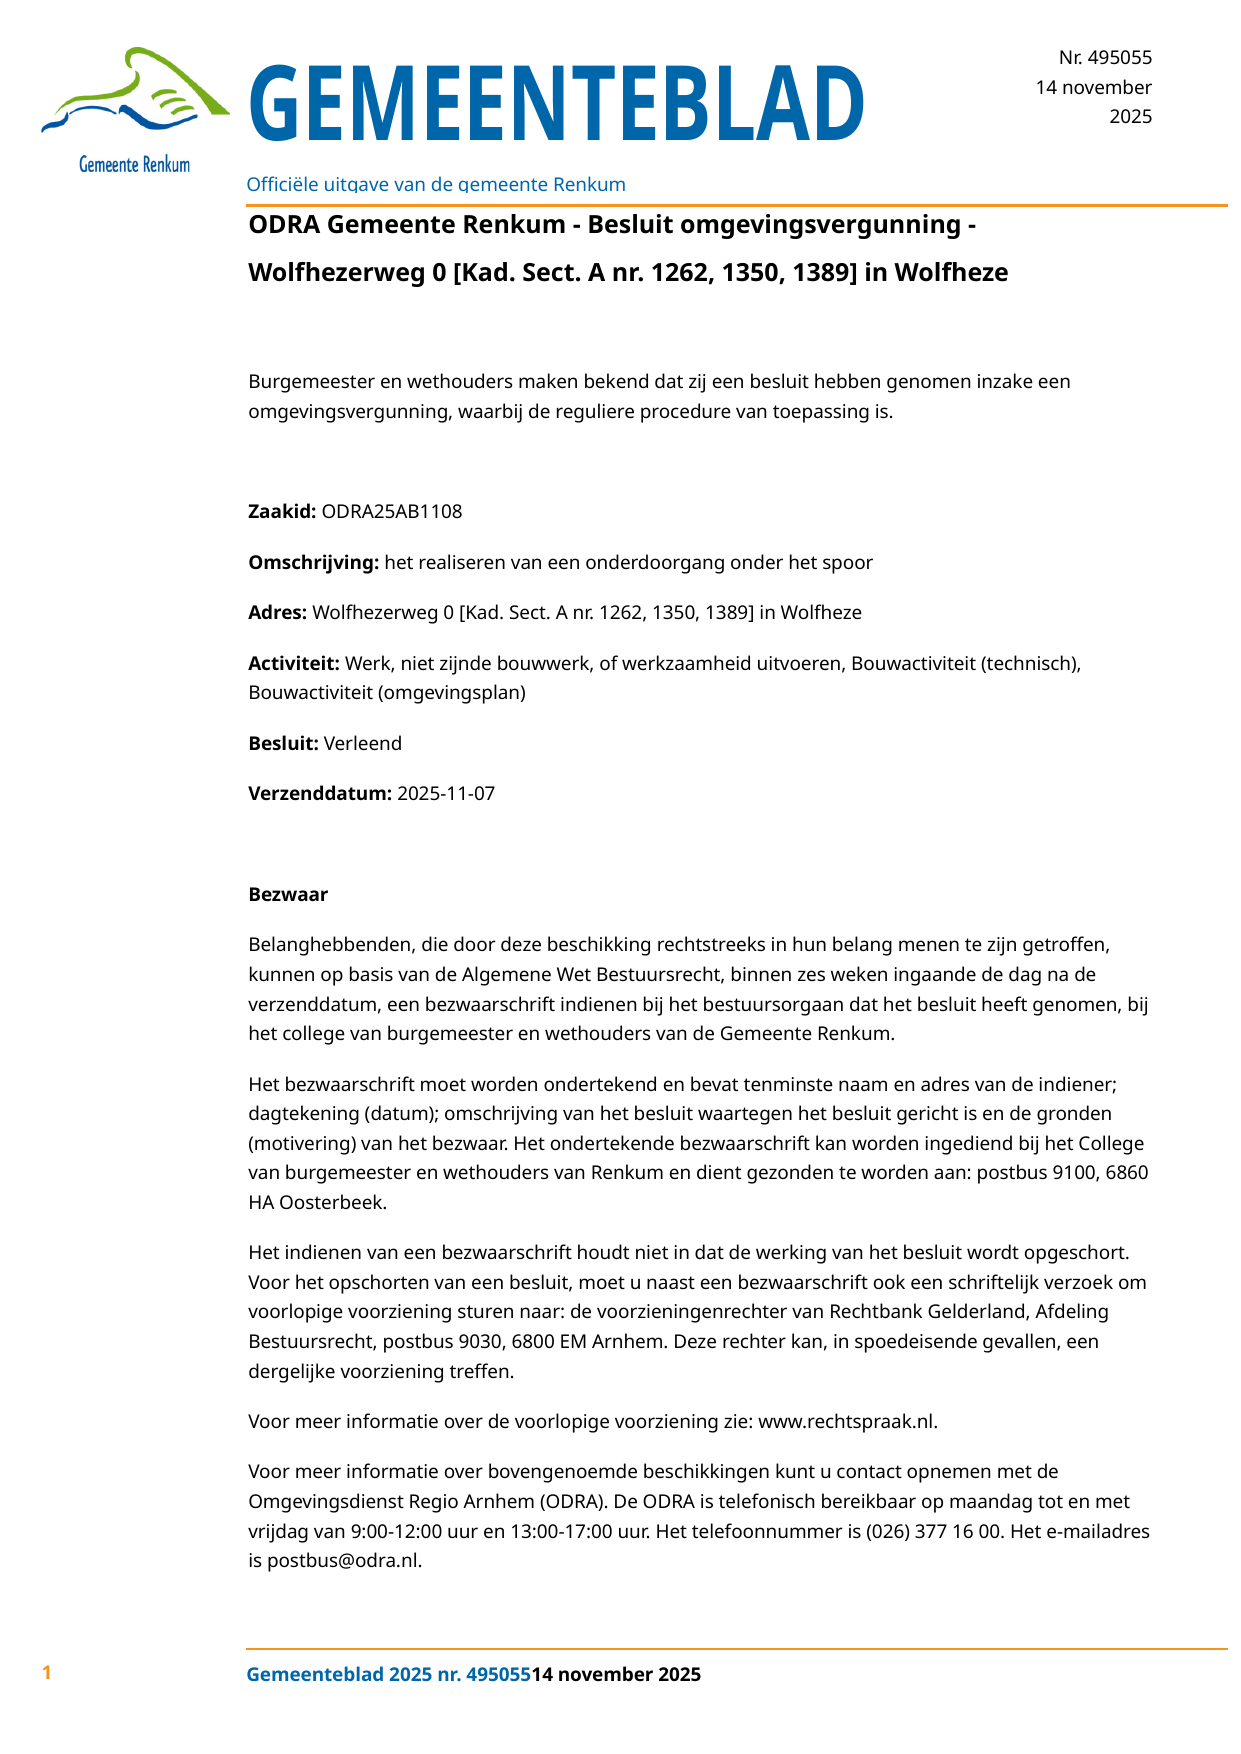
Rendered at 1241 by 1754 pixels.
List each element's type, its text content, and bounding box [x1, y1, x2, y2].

text Voor meer informatie over de voorlopige voorziening zie: www.rechtspraak.nl. [248, 1408, 1152, 1434]
text Adres: Wolfhezerweg 0 [Kad. Sect. A nr. 1262, 1350, 1389] in Wolfheze [248, 599, 1152, 625]
text Burgemeester en wethouders maken bekend dat zij een besluit hebben genomen inzake een omgevingsvergunning, waarbij de reguliere procedure van toepassing is. [248, 368, 1152, 424]
text Besluit: Verleend [248, 730, 1152, 756]
text Activiteit: Werk, niet zijnde bouwwerk, of werkzaamheid uitvoeren, Bouwactiviteit (technisch), Bouwactiviteit (omgevingsplan) [248, 650, 1152, 705]
text Belanghebbenden, die door deze beschikking rechtstreeks in hun belang menen te zijn getroffen, kunnen op basis van de Algemene Wet Bestuursrecht, binnen zes weken ingaande de dag na de verzenddatum, een bezwaarschrift indienen bij het bestuursorgaan dat het besluit heeft genomen, bij het college van burgemeester en wethouders van de Gemeente Renkum. [248, 932, 1152, 1046]
picture [41, 47, 231, 172]
text Bezwaar [248, 881, 1152, 907]
text ODRA Gemeente Renkum - Besluit omgevingsvergunning - Wolfhezerweg 0 [Kad. Sect. A nr. 1262, 1350, 1389] in Wolfheze [248, 207, 1152, 288]
text Verzenddatum: 2025-11-07 [248, 780, 1152, 806]
text Het indienen van een bezwaarschrift houdt niet in dat de werking van het besluit wordt opgeschort. Voor het opschorten van een besluit, moet u naast een bezwaarschrift ook een schriftelijk verzoek om voorlopige voorziening sturen naar: de voorzieningenrechter van Rechtbank Gelderland, Afdeling Bestuursrecht, postbus 9030, 6800 EM Arnhem. Deze rechter kan, in spoedeisende gevallen, een dergelijke voorziening treffen. [248, 1239, 1152, 1384]
text Omschrijving: het realiseren van een onderdoorgang onder het spoor [248, 549, 1152, 575]
text Zaakid: ODRA25AB1108 [248, 499, 1152, 524]
text Het bezwaarschrift moet worden ondertekend en bevat tenminste naam en adres van de indiener; dagtekening (datum); omschrijving van het besluit waartegen het besluit gericht is en de gronden (motivering) van het bezwaar. Het ondertekende bezwaarschrift kan worden ingediend bij het College van burgemeester en wethouders van Renkum en dient gezonden te worden aan: postbus 9100, 6860 HA Oosterbeek. [248, 1071, 1152, 1215]
text Voor meer informatie over bovengenoemde beschikkingen kunt u contact opnemen met de Omgevingsdienst Regio Arnhem (ODRA). De ODRA is telefonisch bereikbaar op maandag tot en met vrijdag van 9:00-12:00 uur en 13:00-17:00 uur. Het telefoonnummer is (026) 377 16 00. Het e-mailadres is postbus@odra.nl. [248, 1459, 1152, 1573]
